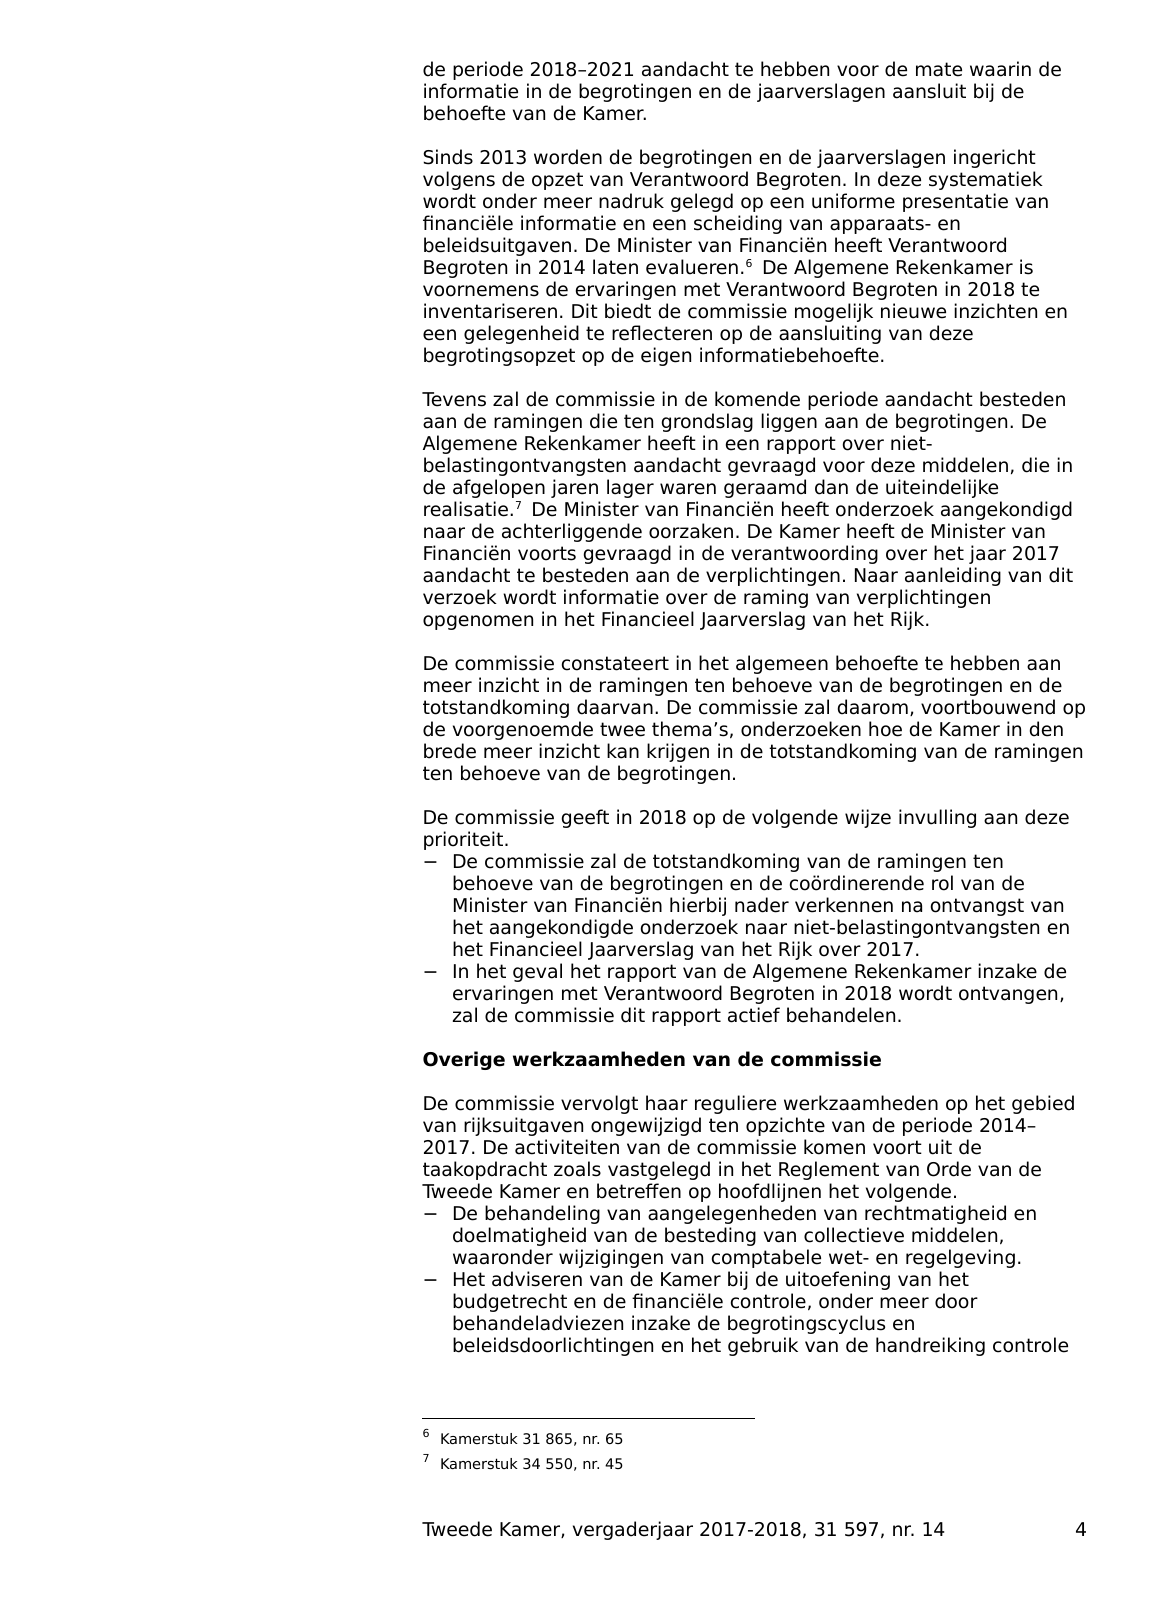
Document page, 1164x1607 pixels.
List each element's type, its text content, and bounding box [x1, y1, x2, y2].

subtitle Overige werkzaamheden van de commissie [422, 1049, 1087, 1071]
text − In het geval het rapport van de Algemene Rekenkamer inzake de ervaringen met Verantwoord Begroten in 2018 wordt ontvangen, zal de commissie dit rapport actief behandelen. [422, 961, 1087, 1027]
text De commissie geeft in 2018 op de volgende wijze invulling aan deze prioriteit. [422, 807, 1087, 851]
text de periode 2018–2021 aandacht te hebben voor de mate waarin de informatie in de begrotingen en de jaarverslagen aansluit bij de behoefte van de Kamer. [422, 59, 1087, 125]
text − De behandeling van aangelegenheden van rechtmatigheid en doelmatigheid van de besteding van collectieve middelen, waaronder wijzigingen van comptabele wet- en regelgeving. [422, 1203, 1087, 1269]
text Kamerstuk 31 865, nr. 65 [422, 1427, 1087, 1449]
text − Het adviseren van de Kamer bij de uitoefening van het budgetrecht en de financiële controle, onder meer door behandeladviezen inzake de begrotingscyclus en beleidsdoorlichtingen en het gebruik van de handreiking controle [422, 1269, 1087, 1357]
text Tevens zal de commissie in de komende periode aandacht besteden aan de ramingen die ten grondslag liggen aan de begrotingen. De Algemene Rekenkamer heeft in een rapport over niet-belastingontvangsten aandacht gevraagd voor deze middelen, die in de afgelopen jaren lager waren geraamd dan de uiteindelijke realisatie. De Minister van Financiën heeft onderzoek aangekondigd naar de achterliggende oorzaken. De Kamer heeft de Minister van Financiën voorts gevraagd in de verantwoording over het jaar 2017 aandacht te besteden aan de verplichtingen. Naar aanleiding van dit verzoek wordt informatie over de raming van verplichtingen opgenomen in het Financieel Jaarverslag van het Rijk. [422, 389, 1087, 631]
text De commissie vervolgt haar reguliere werkzaamheden op het gebied van rijksuitgaven ongewijzigd ten opzichte van de periode 2014–2017. De activiteiten van de commissie komen voort uit de taakopdracht zoals vastgelegd in het Reglement van Orde van de Tweede Kamer en betreffen op hoofdlijnen het volgende. [422, 1093, 1087, 1203]
text Kamerstuk 34 550, nr. 45 [422, 1452, 1087, 1474]
text Sinds 2013 worden de begrotingen en de jaarverslagen ingericht volgens de opzet van Verantwoord Begroten. In deze systematiek wordt onder meer nadruk gelegd op een uniforme presentatie van financiële informatie en een scheiding van apparaats- en beleidsuitgaven. De Minister van Financiën heeft Verantwoord Begroten in 2014 laten evalueren. De Algemene Rekenkamer is voornemens de ervaringen met Verantwoord Begroten in 2018 te inventariseren. Dit biedt de commissie mogelijk nieuwe inzichten en een gelegenheid te reflecteren op de aansluiting van deze begrotingsopzet op de eigen informatiebehoefte. [422, 147, 1087, 367]
text De commissie constateert in het algemeen behoefte te hebben aan meer inzicht in de ramingen ten behoeve van de begrotingen en de totstandkoming daarvan. De commissie zal daarom, voortbouwend op de voorgenoemde twee thema’s, onderzoeken hoe de Kamer in den brede meer inzicht kan krijgen in de totstandkoming van de ramingen ten behoeve van de begrotingen. [422, 653, 1087, 785]
text − De commissie zal de totstandkoming van de ramingen ten behoeve van de begrotingen en de coördinerende rol van de Minister van Financiën hierbij nader verkennen na ontvangst van het aangekondigde onderzoek naar niet-belastingontvangsten en het Financieel Jaarverslag van het Rijk over 2017. [422, 851, 1087, 961]
